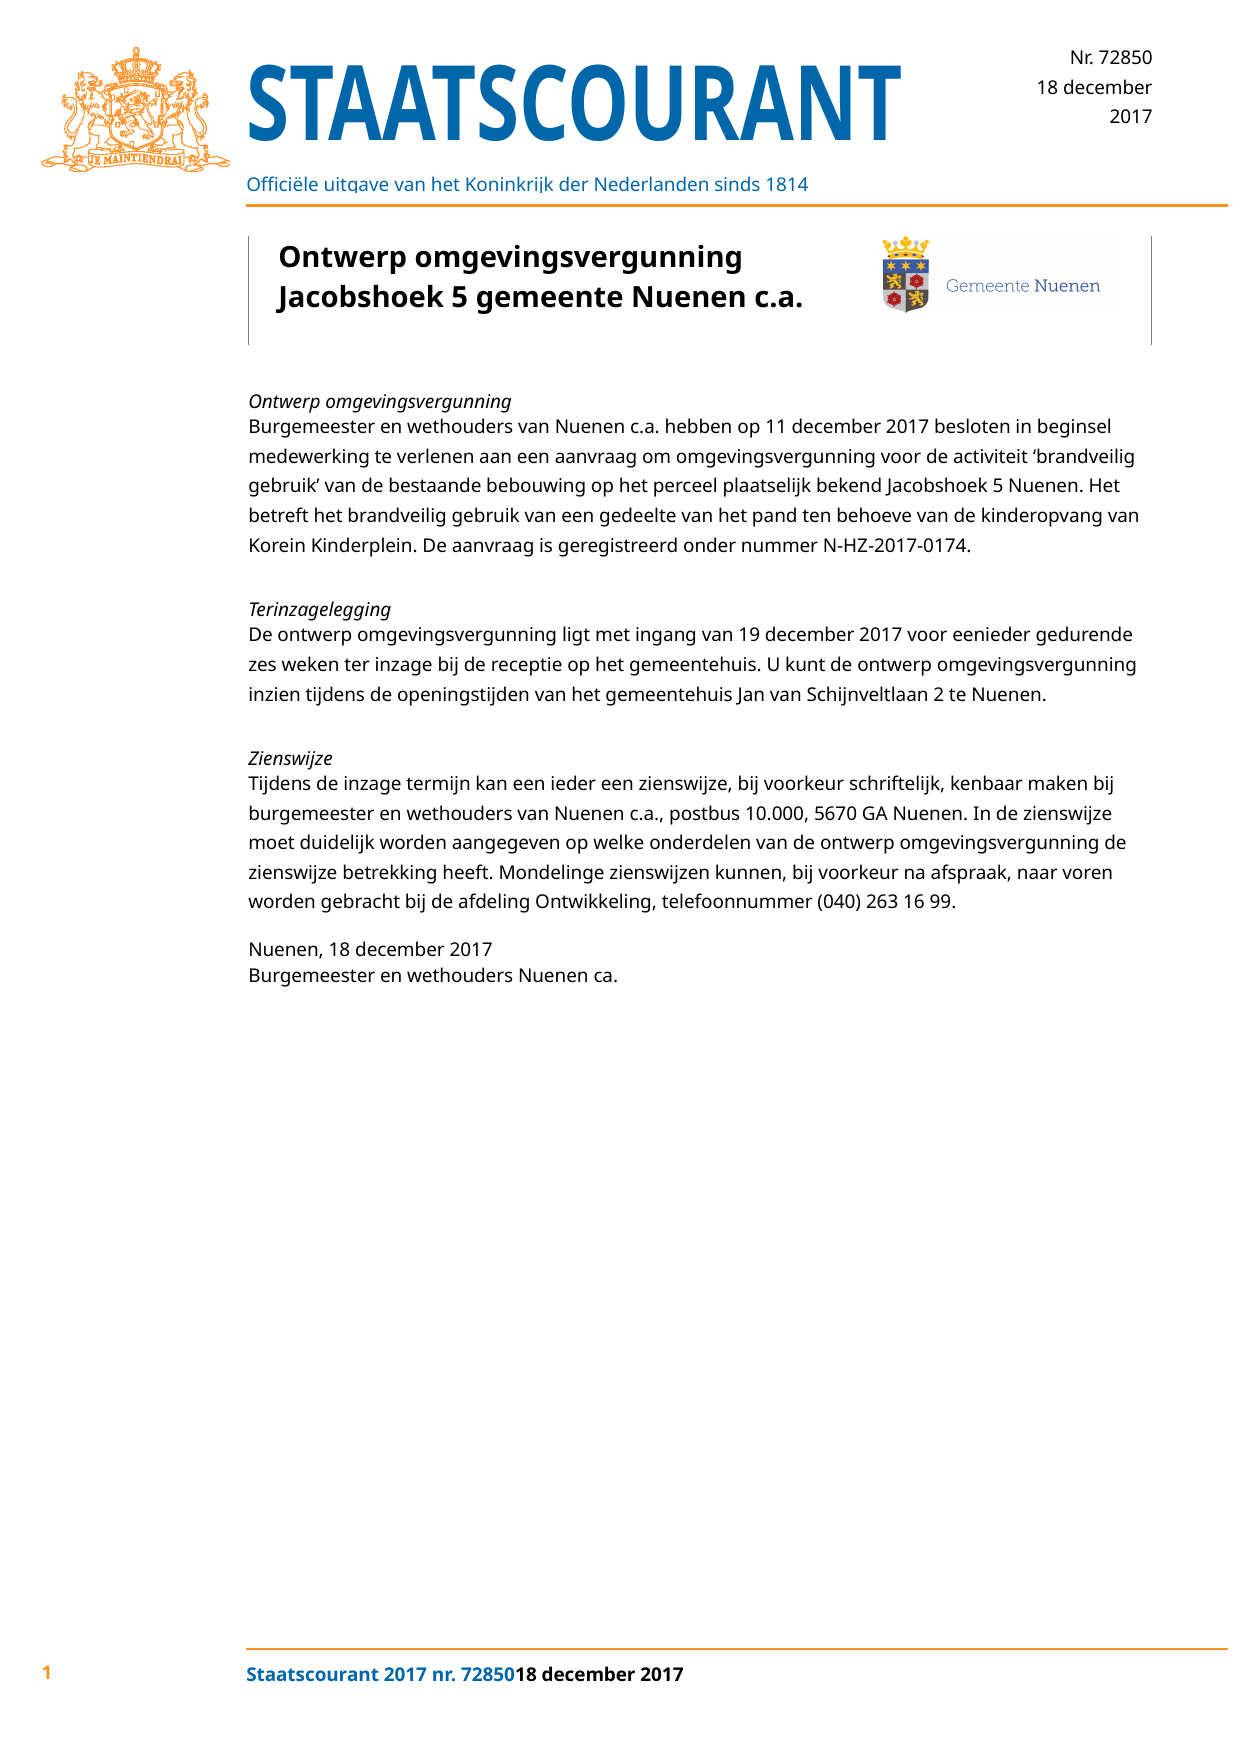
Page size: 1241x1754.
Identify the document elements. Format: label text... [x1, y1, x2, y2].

text Tijdens de inzage termijn kan een ieder een zienswijze, bij voorkeur schriftelijk, kenbaar maken bij burgemeester en wethouders van Nuenen c.a., postbus 10.000, 5670 GA Nuenen. In de zienswijze moet duidelijk worden aangegeven op welke onderdelen van de ontwerp omgevingsvergunning de zienswijze betrekking heeft. Mondelinge zienswijzen kunnen, bij voorkeur na afspraak, naar voren worden gebracht bij de afdeling Ontwikkeling, telefoonnummer (040) 263 16 99. [248, 770, 1152, 914]
text Nuenen, 18 december 2017 [248, 937, 1152, 962]
table_header Ontwerp omgevingsvergunning Jacobshoek 5 gemeente Nuenen c.a. [249, 236, 850, 345]
text Ontwerp omgevingsvergunning [248, 388, 1152, 413]
table_header [850, 236, 882, 312]
text Burgemeester en wethouders van Nuenen c.a. hebben op 11 december 2017 besloten in beginsel medewerking te verlenen aan een aanvraag om omgevingsvergunning voor de activiteit ‘brandveilig gebruik’ van de bestaande bebouwing op het perceel plaatselijk bekend Jacobshoek 5 Nuenen. Het betreft het brandveilig gebruik van een gedeelte van het pand ten behoeve van de kinderopvang van Korein Kinderplein. De aanvraag is geregistreerd onder nummer N-HZ-2017-0174. [248, 413, 1152, 558]
text Zienswijze [248, 745, 1152, 770]
text De ontwerp omgevingsvergunning ligt met ingang van 19 december 2017 voor eenieder gedurende zes weken ter inzage bij de receptie op het gemeentehuis. U kunt de ontwerp omgevingsvergunning inzien tijdens de openingstijden van het gemeentehuis Jan van Schijnveltlaan 2 te Nuenen. [248, 622, 1152, 706]
text Terinzagelegging [248, 596, 1152, 622]
text Burgemeester en wethouders Nuenen ca. [248, 962, 1152, 988]
table_header [1119, 236, 1151, 312]
picture [41, 47, 231, 172]
table_header [850, 313, 1151, 345]
picture [882, 236, 1119, 313]
